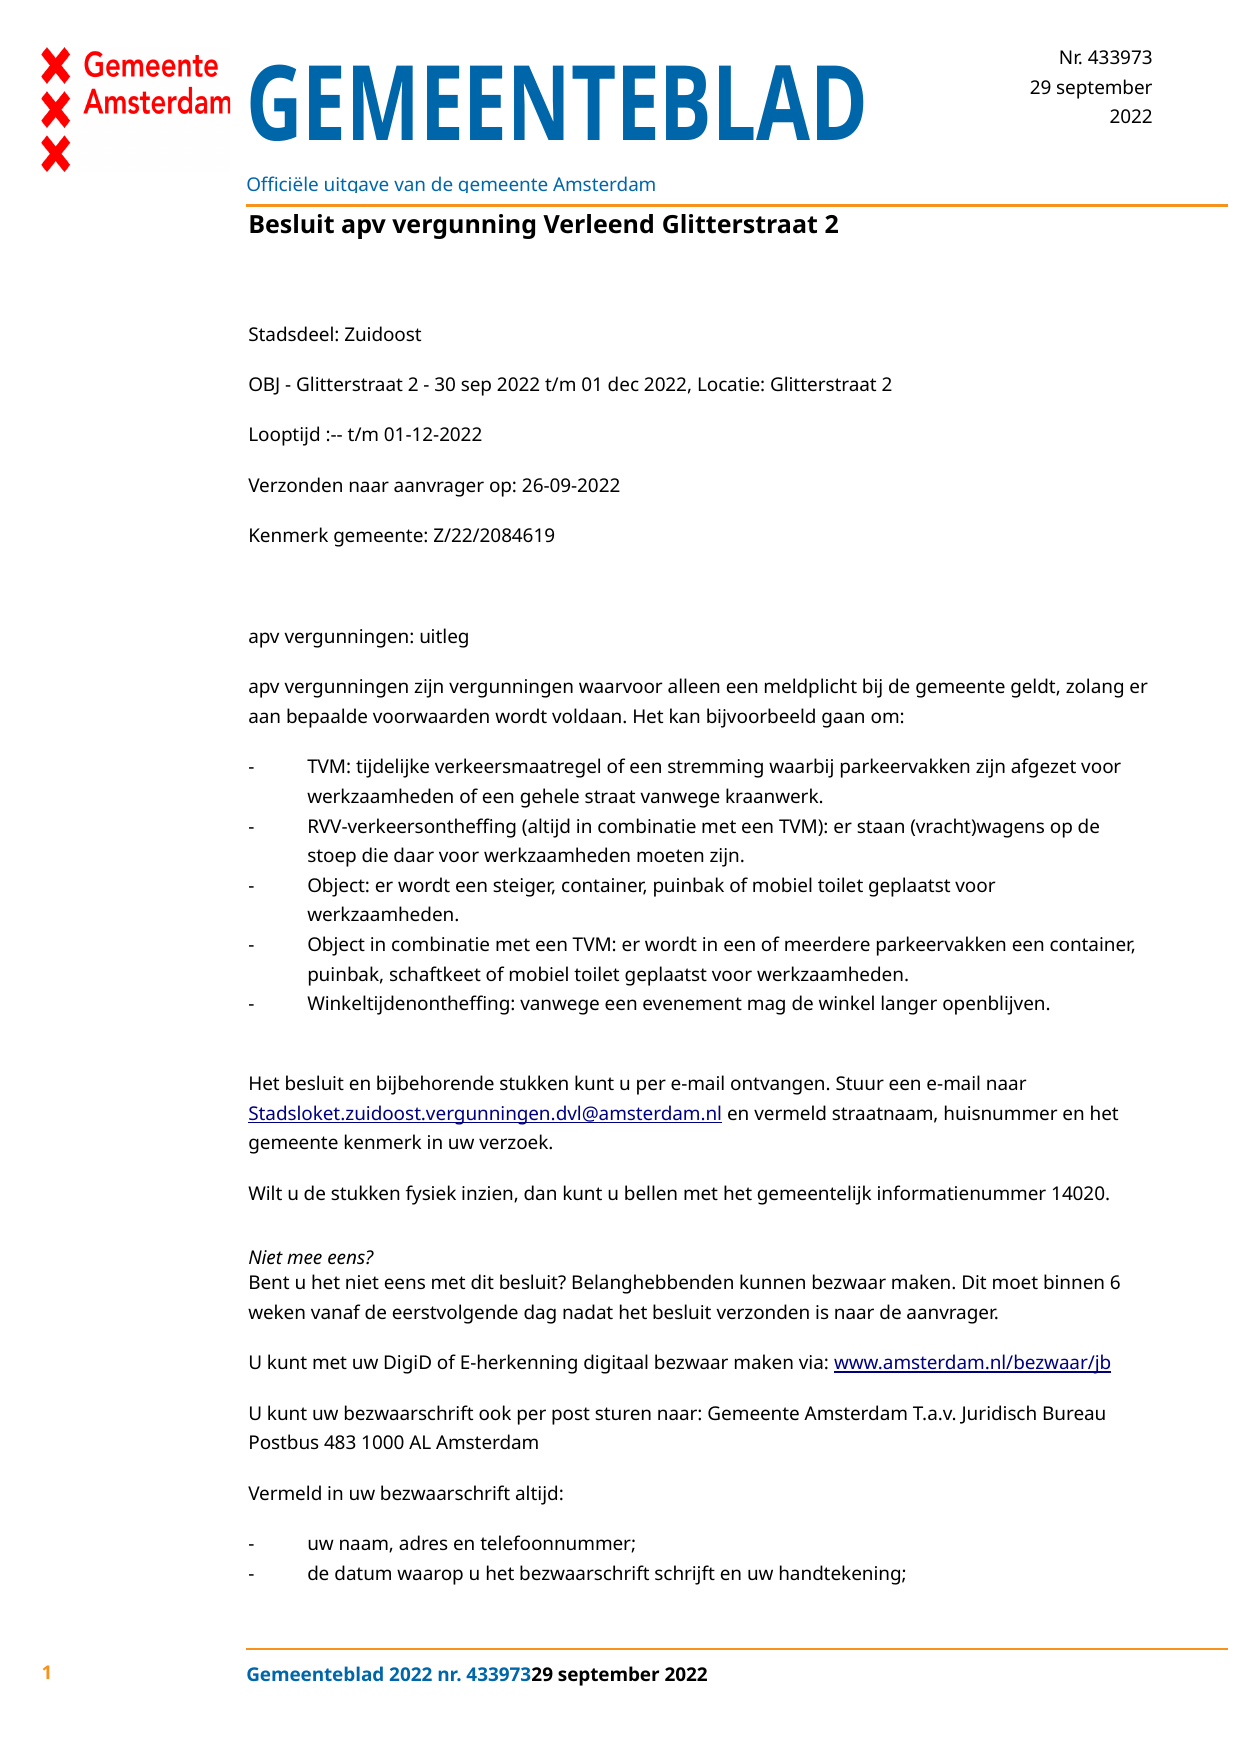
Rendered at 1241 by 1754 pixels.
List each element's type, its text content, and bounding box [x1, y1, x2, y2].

list de datum waarop u het bezwaarschrift schrijft en uw handtekening; [248, 1560, 1152, 1586]
list TVM: tijdelijke verkeersmaatregel of een stremming waarbij parkeervakken zijn afgezet voor werkzaamheden of een gehele straat vanwege kraanwerk. [248, 754, 1152, 809]
text Vermeld in uw bezwaarschrift altijd: [248, 1480, 1152, 1506]
text U kunt met uw DigiD of E-herkenning digitaal bezwaar maken via: www.amsterdam.nl/bezwaar/jb [248, 1349, 1152, 1375]
picture [41, 47, 231, 172]
text Kenmerk gemeente: Z/22/2084619 [248, 522, 1152, 548]
list Object in combinatie met een TVM: er wordt in een of meerdere parkeervakken een container, puinbak, schaftkeet of mobiel toilet geplaatst voor werkzaamheden. [248, 931, 1152, 986]
text Besluit apv vergunning Verleend Glitterstraat 2 [248, 207, 1152, 241]
list Object: er wordt een steiger, container, puinbak of mobiel toilet geplaatst voor werkzaamheden. [248, 872, 1152, 927]
text Niet mee eens? [248, 1244, 1152, 1269]
list uw naam, adres en telefoonnummer; [248, 1530, 1152, 1556]
list RVV-verkeersontheffing (altijd in combinatie met een TVM): er staan (vracht)wagens op de stoep die daar voor werkzaamheden moeten zijn. [248, 813, 1152, 868]
text apv vergunningen zijn vergunningen waarvoor alleen een meldplicht bij de gemeente geldt, zolang er aan bepaalde voorwaarden wordt voldaan. Het kan bijvoorbeeld gaan om: [248, 674, 1152, 729]
text Looptijd :-- t/m 01-12-2022 [248, 422, 1152, 447]
text Bent u het niet eens met dit besluit? Belanghebbenden kunnen bezwaar maken. Dit moet binnen 6 weken vanaf de eerstvolgende dag nadat het besluit verzonden is naar de aanvrager. [248, 1269, 1152, 1325]
text Wilt u de stukken fysiek inzien, dan kunt u bellen met het gemeentelijk informatienummer 14020. [248, 1180, 1152, 1206]
text apv vergunningen: uitleg [248, 623, 1152, 649]
text U kunt uw bezwaarschrift ook per post sturen naar: Gemeente Amsterdam T.a.v. Juridisch Bureau Postbus 483 1000 AL Amsterdam [248, 1400, 1152, 1455]
text Stadsdeel: Zuidoost [248, 321, 1152, 346]
text Het besluit en bijbehorende stukken kunt u per e-mail ontvangen. Stuur een e-mail naar Stadsloket.zuidoost.vergunningen.dvl@amsterdam.nl en vermeld straatnaam, huisnummer en het gemeente kenmerk in uw verzoek. [248, 1070, 1152, 1155]
text Verzonden naar aanvrager op: 26-09-2022 [248, 472, 1152, 498]
list Winkeltijdenontheffing: vanwege een evenement mag de winkel langer openblijven. [248, 990, 1152, 1016]
text OBJ - Glitterstraat 2 - 30 sep 2022 t/m 01 dec 2022, Locatie: Glitterstraat 2 [248, 371, 1152, 397]
